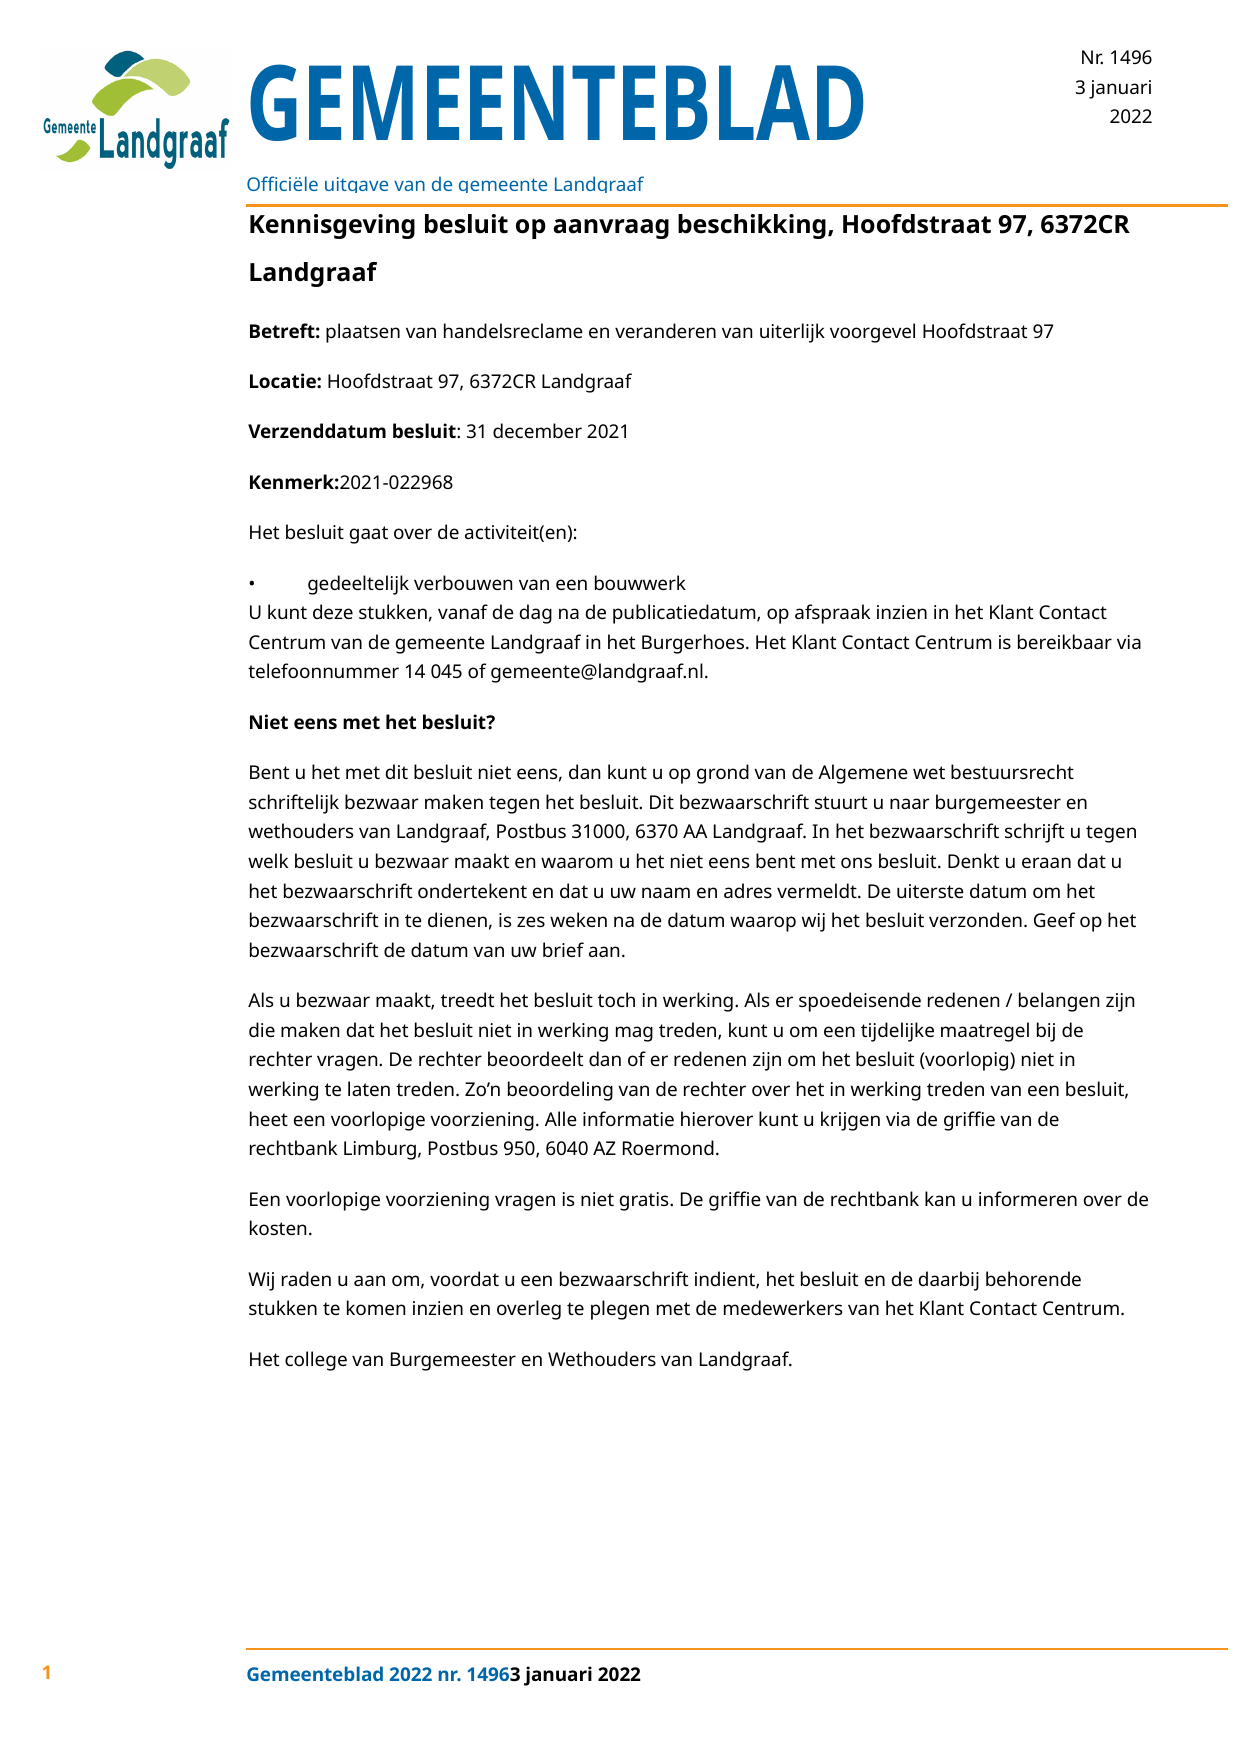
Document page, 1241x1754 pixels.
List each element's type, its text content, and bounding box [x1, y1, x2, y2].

text Een voorlopige voorziening vragen is niet gratis. De griffie van de rechtbank kan u informeren over de kosten. [248, 1186, 1152, 1241]
text Het besluit gaat over de activiteit(en): [248, 519, 1152, 545]
text Kennisgeving besluit op aanvraag beschikking, Hoofdstraat 97, 6372CR Landgraaf [248, 207, 1152, 288]
text Het college van Burgemeester en Wethouders van Landgraaf. [248, 1346, 1152, 1372]
text Bent u het met dit besluit niet eens, dan kunt u op grond van de Algemene wet bestuursrecht schriftelijk bezwaar maken tegen het besluit. Dit bezwaarschrift stuurt u naar burgemeester en wethouders van Landgraaf, Postbus 31000, 6370 AA Landgraaf. In het bezwaarschrift schrijft u tegen welk besluit u bezwaar maakt en waarom u het niet eens bent met ons besluit. Denkt u eraan dat u het bezwaarschrift ondertekent en dat u uw naam en adres vermeldt. De uiterste datum om het bezwaarschrift in te dienen, is zes weken na de datum waarop wij het besluit verzonden. Geef op het bezwaarschrift de datum van uw brief aan. [248, 759, 1152, 963]
text Betreft: plaatsen van handelsreclame en veranderen van uiterlijk voorgevel Hoofdstraat 97 [248, 318, 1152, 344]
text Verzenddatum besluit: 31 december 2021 [248, 419, 1152, 444]
text Niet eens met het besluit? [248, 709, 1152, 735]
text Locatie: Hoofdstraat 97, 6372CR Landgraaf [248, 368, 1152, 394]
picture [41, 47, 231, 172]
text Wij raden u aan om, voordat u een bezwaarschrift indient, het besluit en de daarbij behorende stukken te komen inzien en overleg te plegen met de medewerkers van het Klant Contact Centrum. [248, 1266, 1152, 1321]
text Als u bezwaar maakt, treedt het besluit toch in werking. Als er spoedeisende redenen / belangen zijn die maken dat het besluit niet in werking mag treden, kunt u om een tijdelijke maatregel bij de rechter vragen. De rechter beoordeelt dan of er redenen zijn om het besluit (voorlopig) niet in werking te laten treden. Zo’n beoordeling van de rechter over het in werking treden van een besluit, heet een voorlopige voorziening. Alle informatie hierover kunt u krijgen via de griffie van de rechtbank Limburg, Postbus 950, 6040 AZ Roermond. [248, 987, 1152, 1161]
text U kunt deze stukken, vanaf de dag na de publicatiedatum, op afspraak inzien in het Klant Contact Centrum van de gemeente Landgraaf in het Burgerhoes. Het Klant Contact Centrum is bereikbaar via telefoonnummer 14 045 of gemeente@landgraaf.nl. [248, 599, 1152, 684]
list gedeeltelijk verbouwen van een bouwwerk [248, 570, 1152, 596]
text Kenmerk:2021-022968 [248, 469, 1152, 495]
